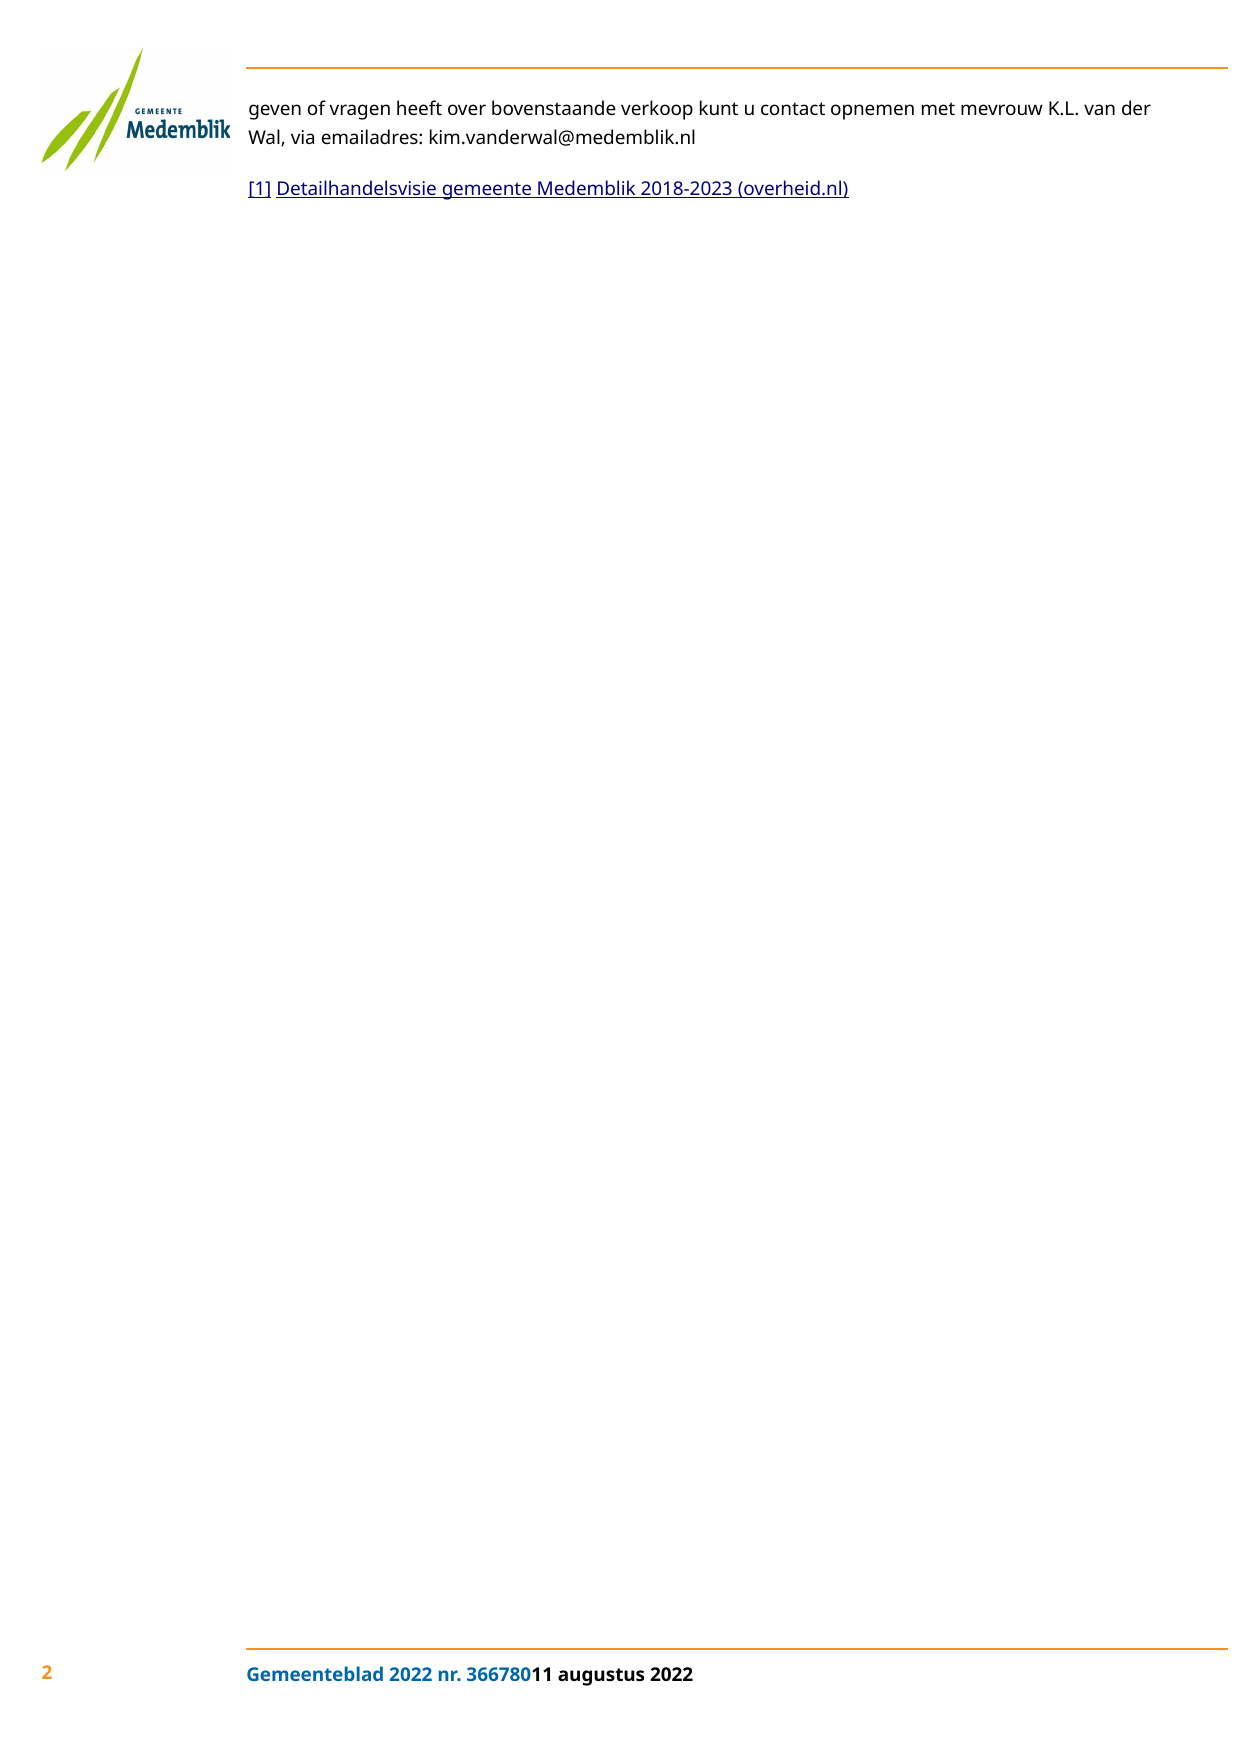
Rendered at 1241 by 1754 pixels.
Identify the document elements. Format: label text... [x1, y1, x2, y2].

text geven of vragen heeft over bovenstaande verkoop kunt u contact opnemen met mevrouw K.L. van der Wal, via emailadres: kim.vanderwal@medemblik.nl [248, 95, 1152, 150]
text [1] Detailhandelsvisie gemeente Medemblik 2018-2023 (overheid.nl) [248, 175, 1152, 201]
picture [41, 47, 231, 172]
